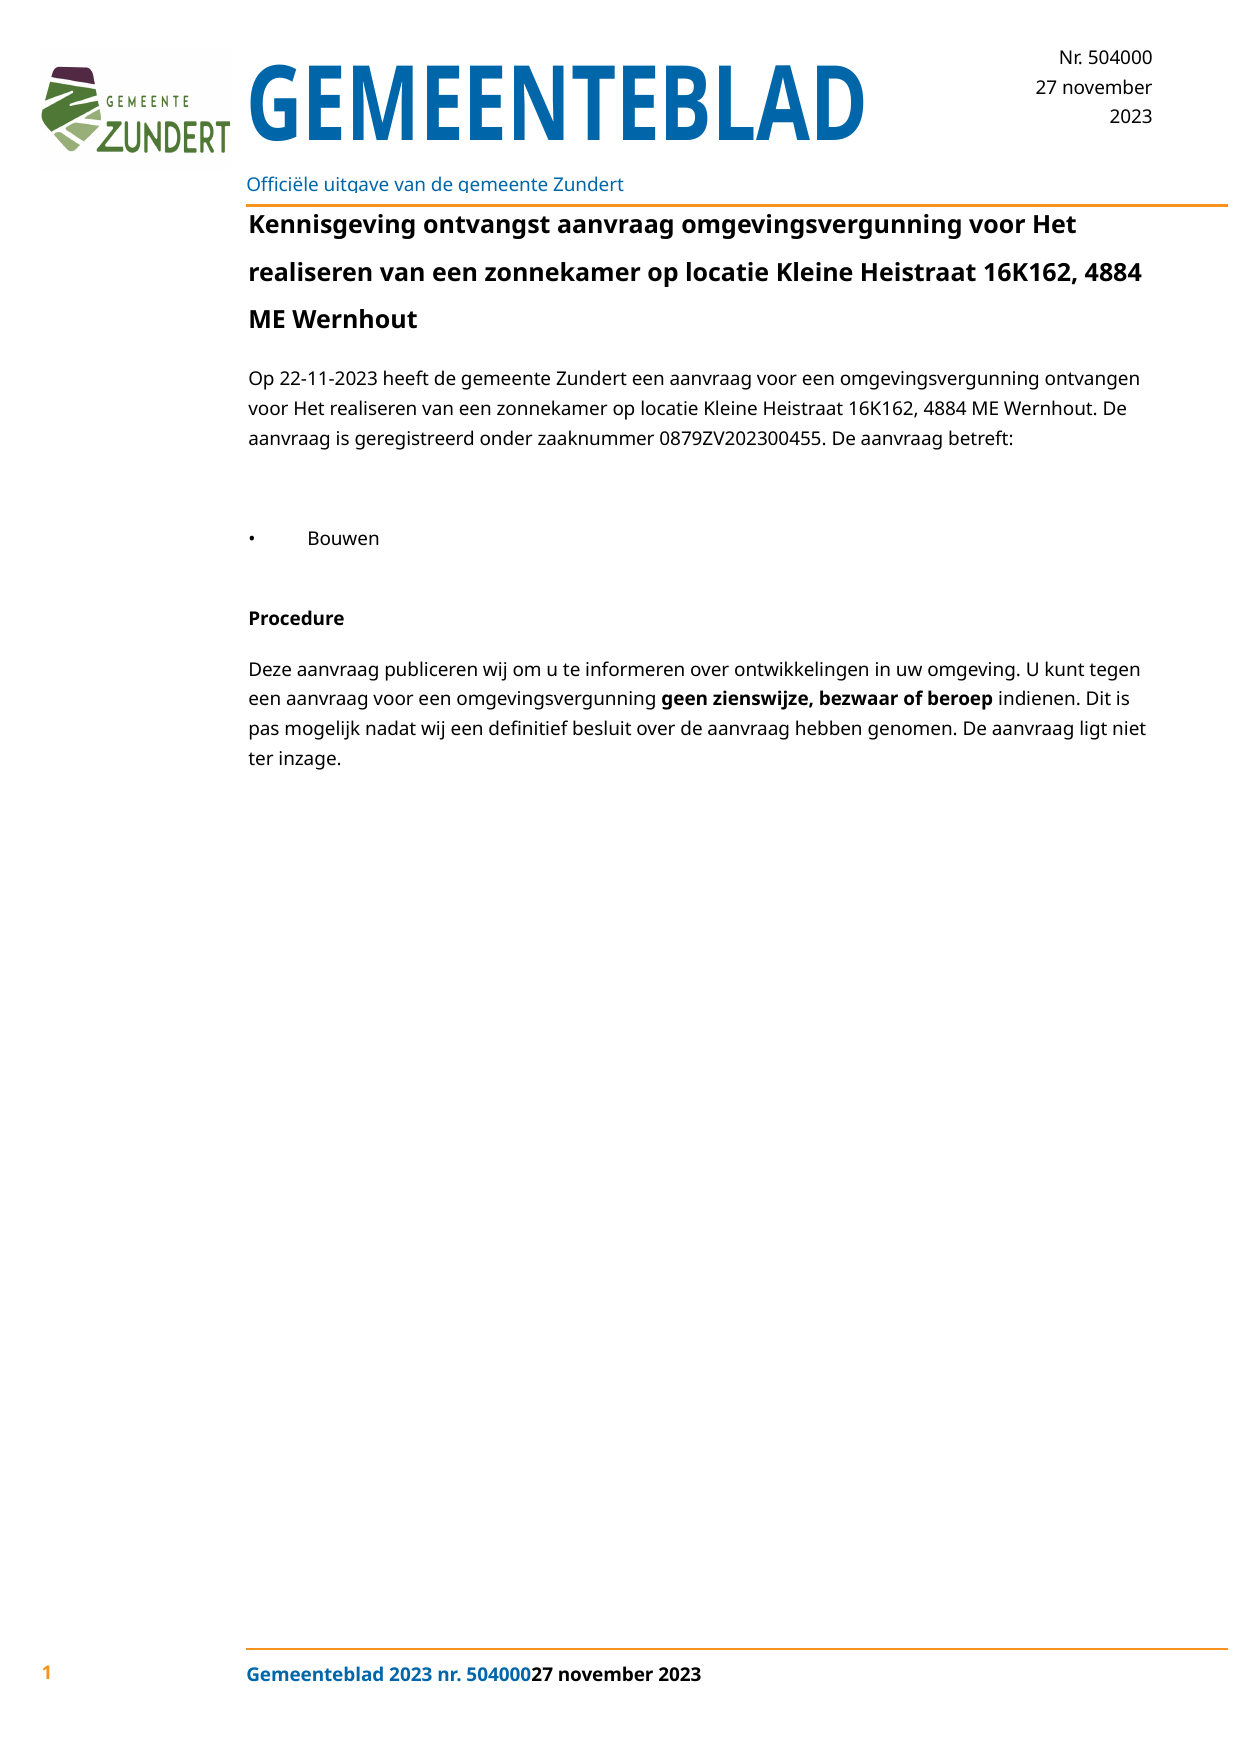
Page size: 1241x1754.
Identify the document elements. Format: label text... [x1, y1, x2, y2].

text Procedure [248, 606, 1152, 631]
text Deze aanvraag publiceren wij om u te informeren over ontwikkelingen in uw omgeving. U kunt tegen een aanvraag voor een omgevingsvergunning geen zienswijze, bezwaar of beroep indienen. Dit is pas mogelijk nadat wij een definitief besluit over de aanvraag hebben genomen. De aanvraag ligt niet ter inzage. [248, 656, 1152, 770]
list Bouwen [248, 526, 1152, 551]
text Op 22-11-2023 heeft de gemeente Zundert een aanvraag voor een omgevingsvergunning ontvangen voor Het realiseren van een zonnekamer op locatie Kleine Heistraat 16K162, 4884 ME Wernhout. De aanvraag is geregistreerd onder zaaknummer 0879ZV202300455. De aanvraag betreft: [248, 366, 1152, 450]
text Kennisgeving ontvangst aanvraag omgevingsvergunning voor Het realiseren van een zonnekamer op locatie Kleine Heistraat 16K162, 4884 ME Wernhout [248, 207, 1152, 336]
picture [41, 47, 231, 172]
